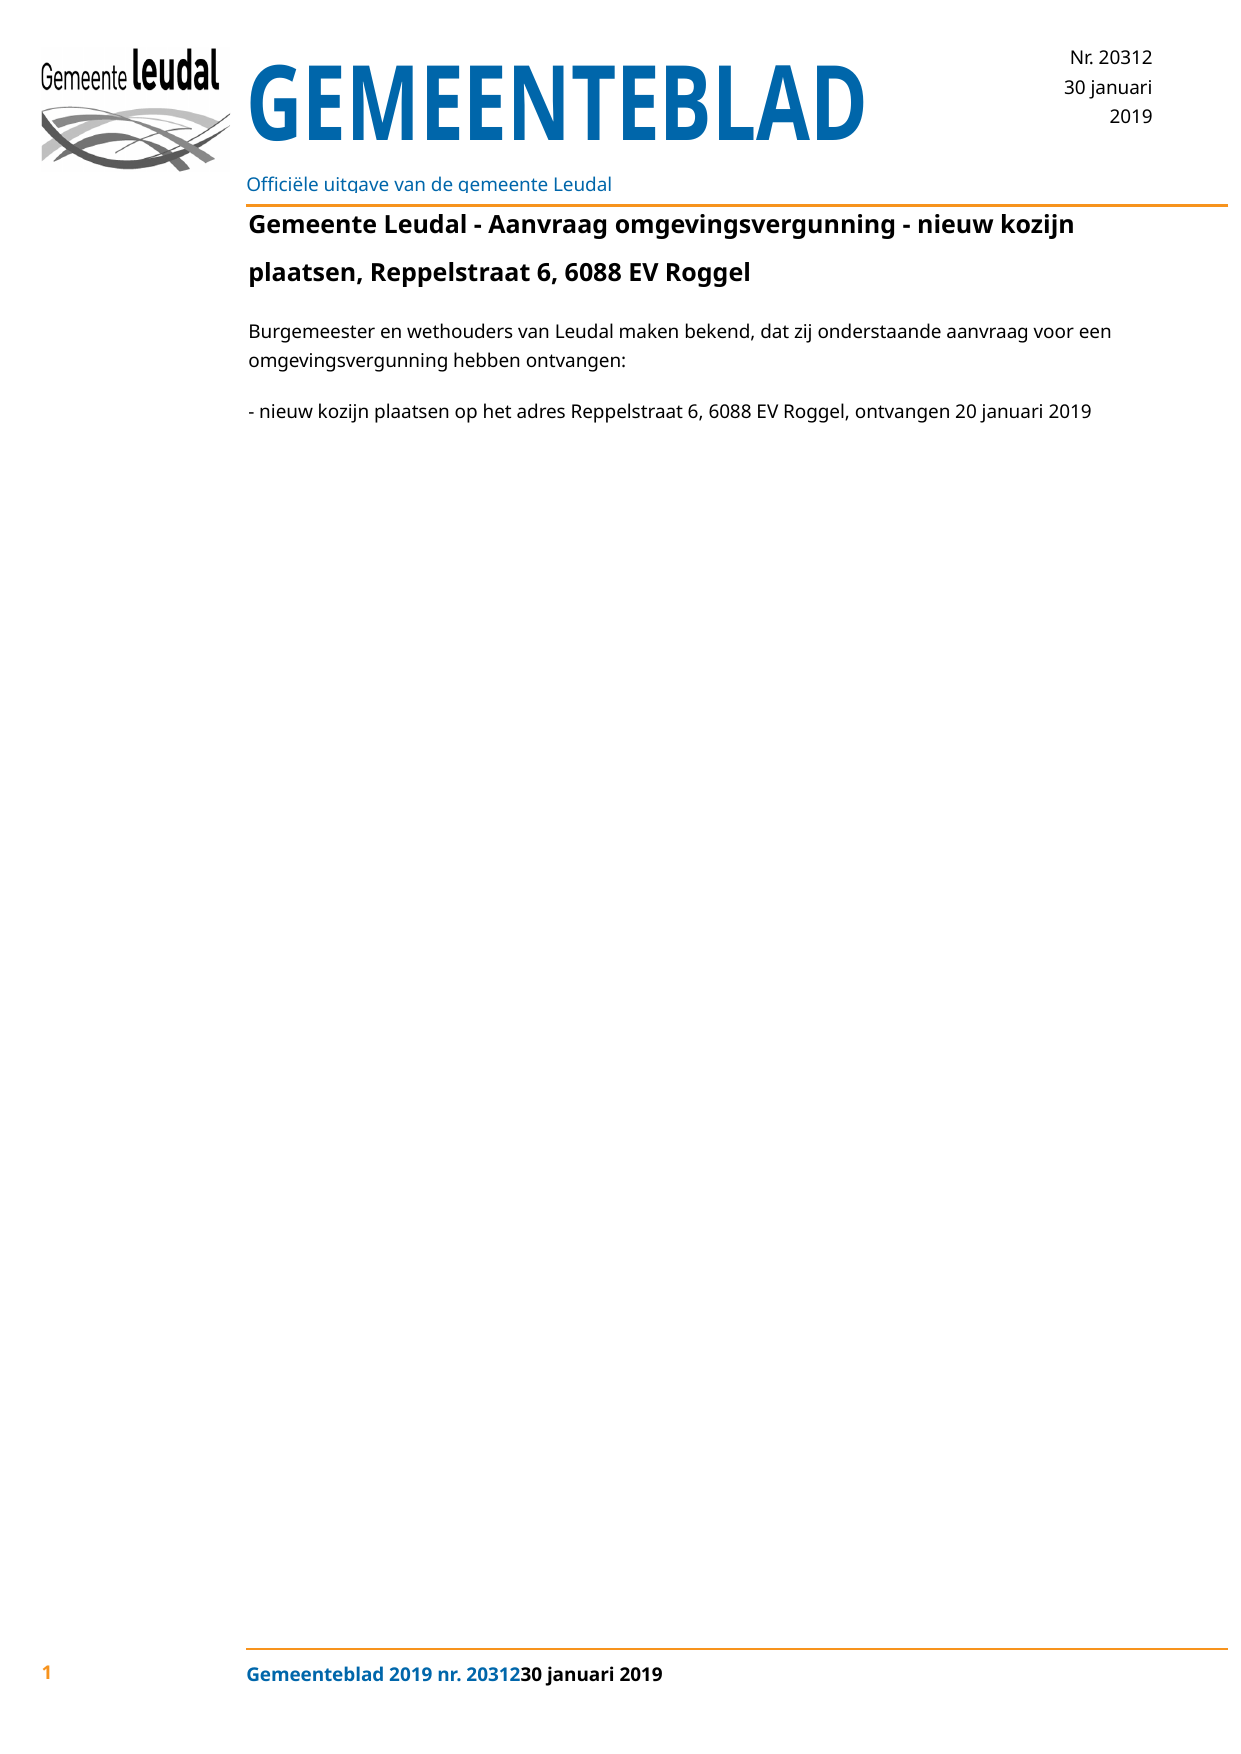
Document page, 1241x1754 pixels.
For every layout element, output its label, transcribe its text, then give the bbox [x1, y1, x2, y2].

picture [41, 47, 231, 172]
text Burgemeester en wethouders van Leudal maken bekend, dat zij onderstaande aanvraag voor een omgevingsvergunning hebben ontvangen: [248, 318, 1152, 373]
text Gemeente Leudal - Aanvraag omgevingsvergunning - nieuw kozijn plaatsen, Reppelstraat 6, 6088 EV Roggel [248, 207, 1152, 288]
text - nieuw kozijn plaatsen op het adres Reppelstraat 6, 6088 EV Roggel, ontvangen 20 januari 2019 [248, 398, 1152, 424]
